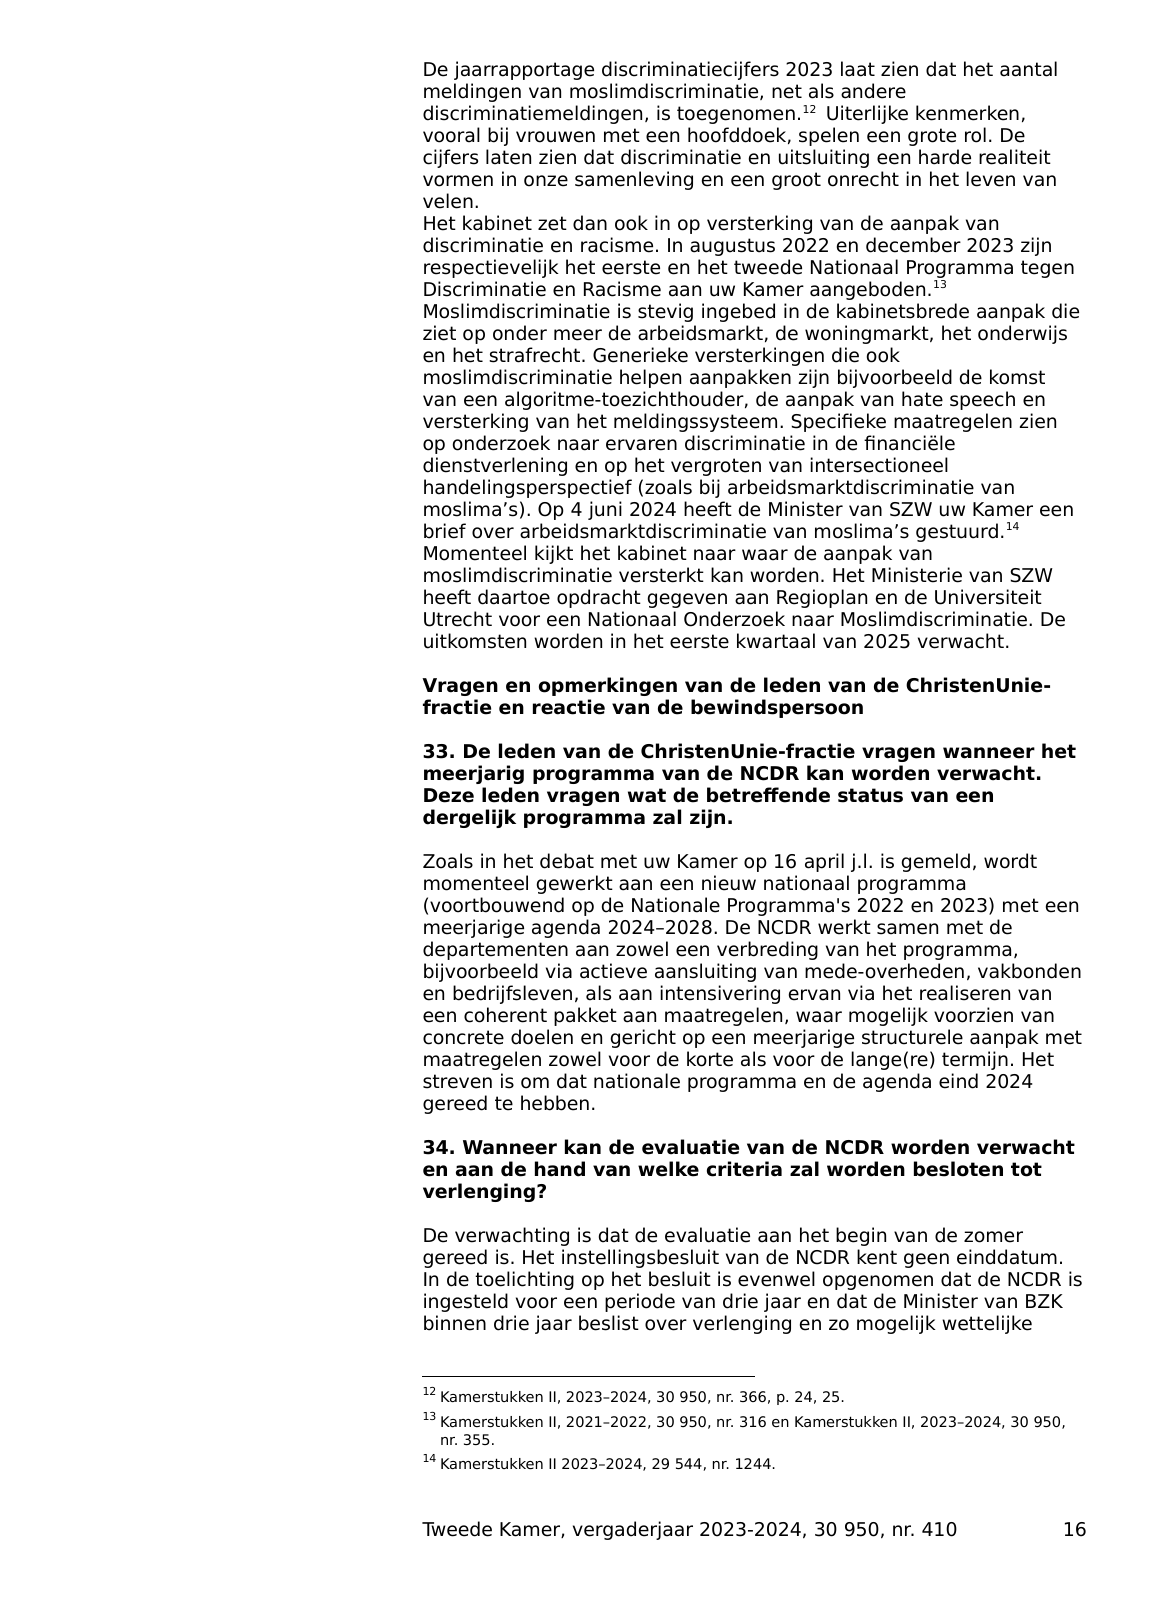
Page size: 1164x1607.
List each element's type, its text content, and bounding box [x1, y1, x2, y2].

text De jaarrapportage discriminatiecijfers 2023 laat zien dat het aantal meldingen van moslimdiscriminatie, net als andere discriminatiemeldingen, is toegenomen. Uiterlijke kenmerken, vooral bij vrouwen met een hoofddoek, spelen een grote rol. De cijfers laten zien dat discriminatie en uitsluiting een harde realiteit vormen in onze samenleving en een groot onrecht in het leven van velen. [422, 59, 1087, 213]
text Het kabinet zet dan ook in op versterking van de aanpak van discriminatie en racisme. In augustus 2022 en december 2023 zijn respectievelijk het eerste en het tweede Nationaal Programma tegen Discriminatie en Racisme aan uw Kamer aangeboden. Moslimdiscriminatie is stevig ingebed in de kabinetsbrede aanpak die ziet op onder meer de arbeidsmarkt, de woningmarkt, het onderwijs en het strafrecht. Generieke versterkingen die ook moslimdiscriminatie helpen aanpakken zijn bijvoorbeeld de komst van een algoritme-toezichthouder, de aanpak van hate speech en versterking van het meldingssysteem. Specifieke maatregelen zien op onderzoek naar ervaren discriminatie in de financiële dienstverlening en op het vergroten van intersectioneel handelingsperspectief (zoals bij arbeidsmarktdiscriminatie van moslima’s). Op 4 juni 2024 heeft de Minister van SZW uw Kamer een brief over arbeidsmarktdiscriminatie van moslima’s gestuurd. Momenteel kijkt het kabinet naar waar de aanpak van moslimdiscriminatie versterkt kan worden. Het Ministerie van SZW heeft daartoe opdracht gegeven aan Regioplan en de Universiteit Utrecht voor een Nationaal Onderzoek naar Moslimdiscriminatie. De uitkomsten worden in het eerste kwartaal van 2025 verwacht. [422, 213, 1087, 652]
text Kamerstukken II 2023–2024, 29 544, nr. 1244. [422, 1452, 1087, 1474]
text Zoals in het debat met uw Kamer op 16 april j.l. is gemeld, wordt momenteel gewerkt aan een nieuw nationaal programma (voortbouwend op de Nationale Programma's 2022 en 2023) met een meerjarige agenda 2024–2028. De NCDR werkt samen met de departementen aan zowel een verbreding van het programma, bijvoorbeeld via actieve aansluiting van mede-overheden, vakbonden en bedrijfsleven, als aan intensivering ervan via het realiseren van een coherent pakket aan maatregelen, waar mogelijk voorzien van concrete doelen en gericht op een meerjarige structurele aanpak met maatregelen zowel voor de korte als voor de lange(re) termijn. Het streven is om dat nationale programma en de agenda eind 2024 gereed te hebben. [422, 851, 1087, 1115]
text Kamerstukken II, 2021–2022, 30 950, nr. 316 en Kamerstukken II, 2023–2024, 30 950, nr. 355. [422, 1410, 1087, 1449]
text 33. De leden van de ChristenUnie-fractie vragen wanneer het meerjarig programma van de NCDR kan worden verwacht. Deze leden vragen wat de betreffende status van een dergelijk programma zal zijn. [422, 741, 1087, 829]
text Kamerstukken II, 2023–2024, 30 950, nr. 366, p. 24, 25. [422, 1385, 1087, 1407]
subtitle Vragen en opmerkingen van de leden van de ChristenUnie-fractie en reactie van de bewindspersoon [422, 675, 1087, 719]
text 34. Wanneer kan de evaluatie van de NCDR worden verwacht en aan de hand van welke criteria zal worden besloten tot verlenging? [422, 1137, 1087, 1203]
text De verwachting is dat de evaluatie aan het begin van de zomer gereed is. Het instellingsbesluit van de NCDR kent geen einddatum. In de toelichting op het besluit is evenwel opgenomen dat de NCDR is ingesteld voor een periode van drie jaar en dat de Minister van BZK binnen drie jaar beslist over verlenging en zo mogelijk wettelijke [422, 1225, 1087, 1335]
